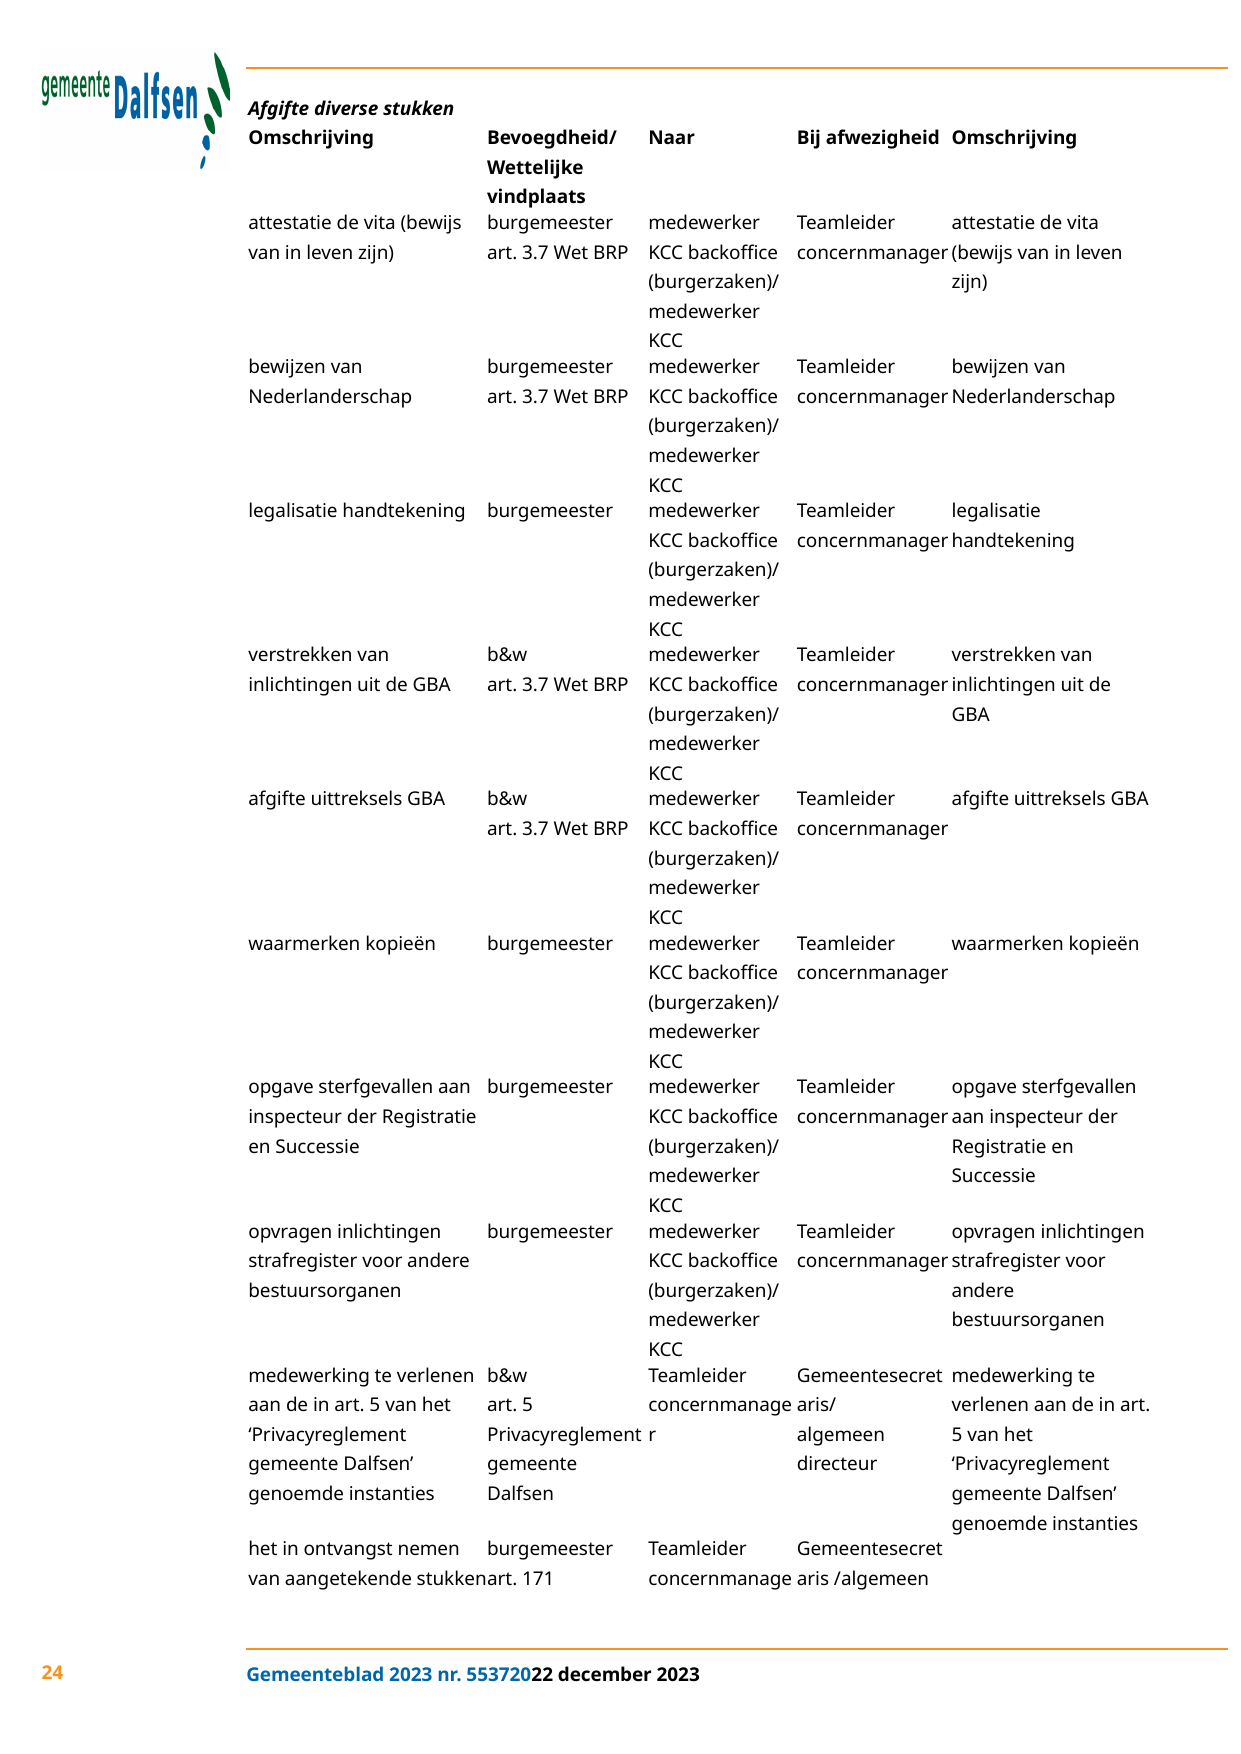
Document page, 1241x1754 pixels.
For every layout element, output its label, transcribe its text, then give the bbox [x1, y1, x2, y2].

table_cell legalisatie handtekening [248, 498, 487, 642]
table_cell het in ontvangst nemen van aangetekende stukken [248, 1536, 487, 1591]
table_cell opgave sterfgevallen aan inspecteur der Registratie en Successie [951, 1074, 1152, 1218]
table_cell legalisatie handtekening [951, 498, 1152, 642]
text Afgifte diverse stukken [248, 95, 1152, 121]
table_cell burgemeester [487, 930, 648, 1074]
picture [41, 47, 231, 172]
table_cell Teamleider concernmanager [797, 1218, 951, 1362]
table_cell Teamleider concernmanager [797, 786, 951, 930]
table_cell medewerker KCC backoffice (burgerzaken)/medewerker KCC [648, 642, 797, 786]
table_header Bevoegdheid/Wettelijke vindplaats [487, 125, 648, 209]
table_cell medewerking te verlenen aan de in art. 5 van het ‘Privacyreglement gemeente Dalfsen’ genoemde instanties [951, 1362, 1152, 1536]
table_cell Gemeentesecretaris/ algemeen directeur [797, 1362, 951, 1536]
table_cell medewerker KCC backoffice (burgerzaken)/medewerker KCC [648, 498, 797, 642]
table_cell b&w art. 3.7 Wet BRP [487, 786, 648, 930]
table_cell burgemeester art. 171 [487, 1536, 648, 1591]
table_cell afgifte uittreksels GBA [951, 786, 1152, 930]
table_cell Teamleider concernmanager [797, 354, 951, 497]
table_cell medewerking te verlenen aan de in art. 5 van het ‘Privacyreglement gemeente Dalfsen’ genoemde instanties [248, 1362, 487, 1536]
table_cell burgemeester [487, 1218, 648, 1362]
table_cell Teamleider concernmanager [797, 209, 951, 353]
table_cell verstrekken van inlichtingen uit de GBA [951, 642, 1152, 786]
table_cell attestatie de vita (bewijs van in leven zijn) [951, 209, 1152, 353]
table_cell [951, 1536, 1152, 1591]
table_cell medewerker KCC backoffice (burgerzaken)/medewerker KCC [648, 1074, 797, 1218]
table_cell verstrekken van inlichtingen uit de GBA [248, 642, 487, 786]
table_cell burgemeester art. 3.7 Wet BRP [487, 209, 648, 353]
table_cell medewerker KCC backoffice (burgerzaken)/medewerker KCC [648, 786, 797, 930]
table_header Bij afwezigheid [797, 125, 951, 209]
table_cell burgemeester art. 3.7 Wet BRP [487, 354, 648, 497]
table_cell attestatie de vita (bewijs van in leven zijn) [248, 209, 487, 353]
table_header Omschrijving [248, 125, 487, 209]
table_cell Teamleider concernmanager [797, 930, 951, 1074]
table_cell Teamleider concernmanager [648, 1362, 797, 1536]
table_cell bewijzen van Nederlanderschap [248, 354, 487, 497]
table_cell medewerker KCC backoffice (burgerzaken)/medewerker KCC [648, 1218, 797, 1362]
table_cell b&w art. 3.7 Wet BRP [487, 642, 648, 786]
table_header Naar [648, 125, 797, 209]
table_cell opgave sterfgevallen aan inspecteur der Registratie en Successie [248, 1074, 487, 1218]
table_cell Gemeentesecretaris /algemeen [797, 1536, 951, 1591]
table_cell medewerker KCC backoffice (burgerzaken)/medewerker KCC [648, 930, 797, 1074]
table_cell medewerker KCC backoffice (burgerzaken)/medewerker KCC [648, 354, 797, 497]
table_cell opvragen inlichtingen strafregister voor andere bestuursorganen [248, 1218, 487, 1362]
table_cell opvragen inlichtingen strafregister voor andere bestuursorganen [951, 1218, 1152, 1362]
table_header Omschrijving [951, 125, 1152, 209]
table_cell afgifte uittreksels GBA [248, 786, 487, 930]
table_cell Teamleider concernmanage [648, 1536, 797, 1591]
table_cell Teamleider concernmanager [797, 498, 951, 642]
table_cell waarmerken kopieën [951, 930, 1152, 1074]
table_cell burgemeester [487, 498, 648, 642]
table_cell medewerker KCC backoffice (burgerzaken)/medewerker KCC [648, 209, 797, 353]
table_cell Teamleider concernmanager [797, 642, 951, 786]
table_cell bewijzen van Nederlanderschap [951, 354, 1152, 497]
table_cell b&w art. 5 Privacyreglement gemeente Dalfsen [487, 1362, 648, 1536]
table_cell burgemeester [487, 1074, 648, 1218]
table_cell Teamleider concernmanager [797, 1074, 951, 1218]
table_cell waarmerken kopieën [248, 930, 487, 1074]
